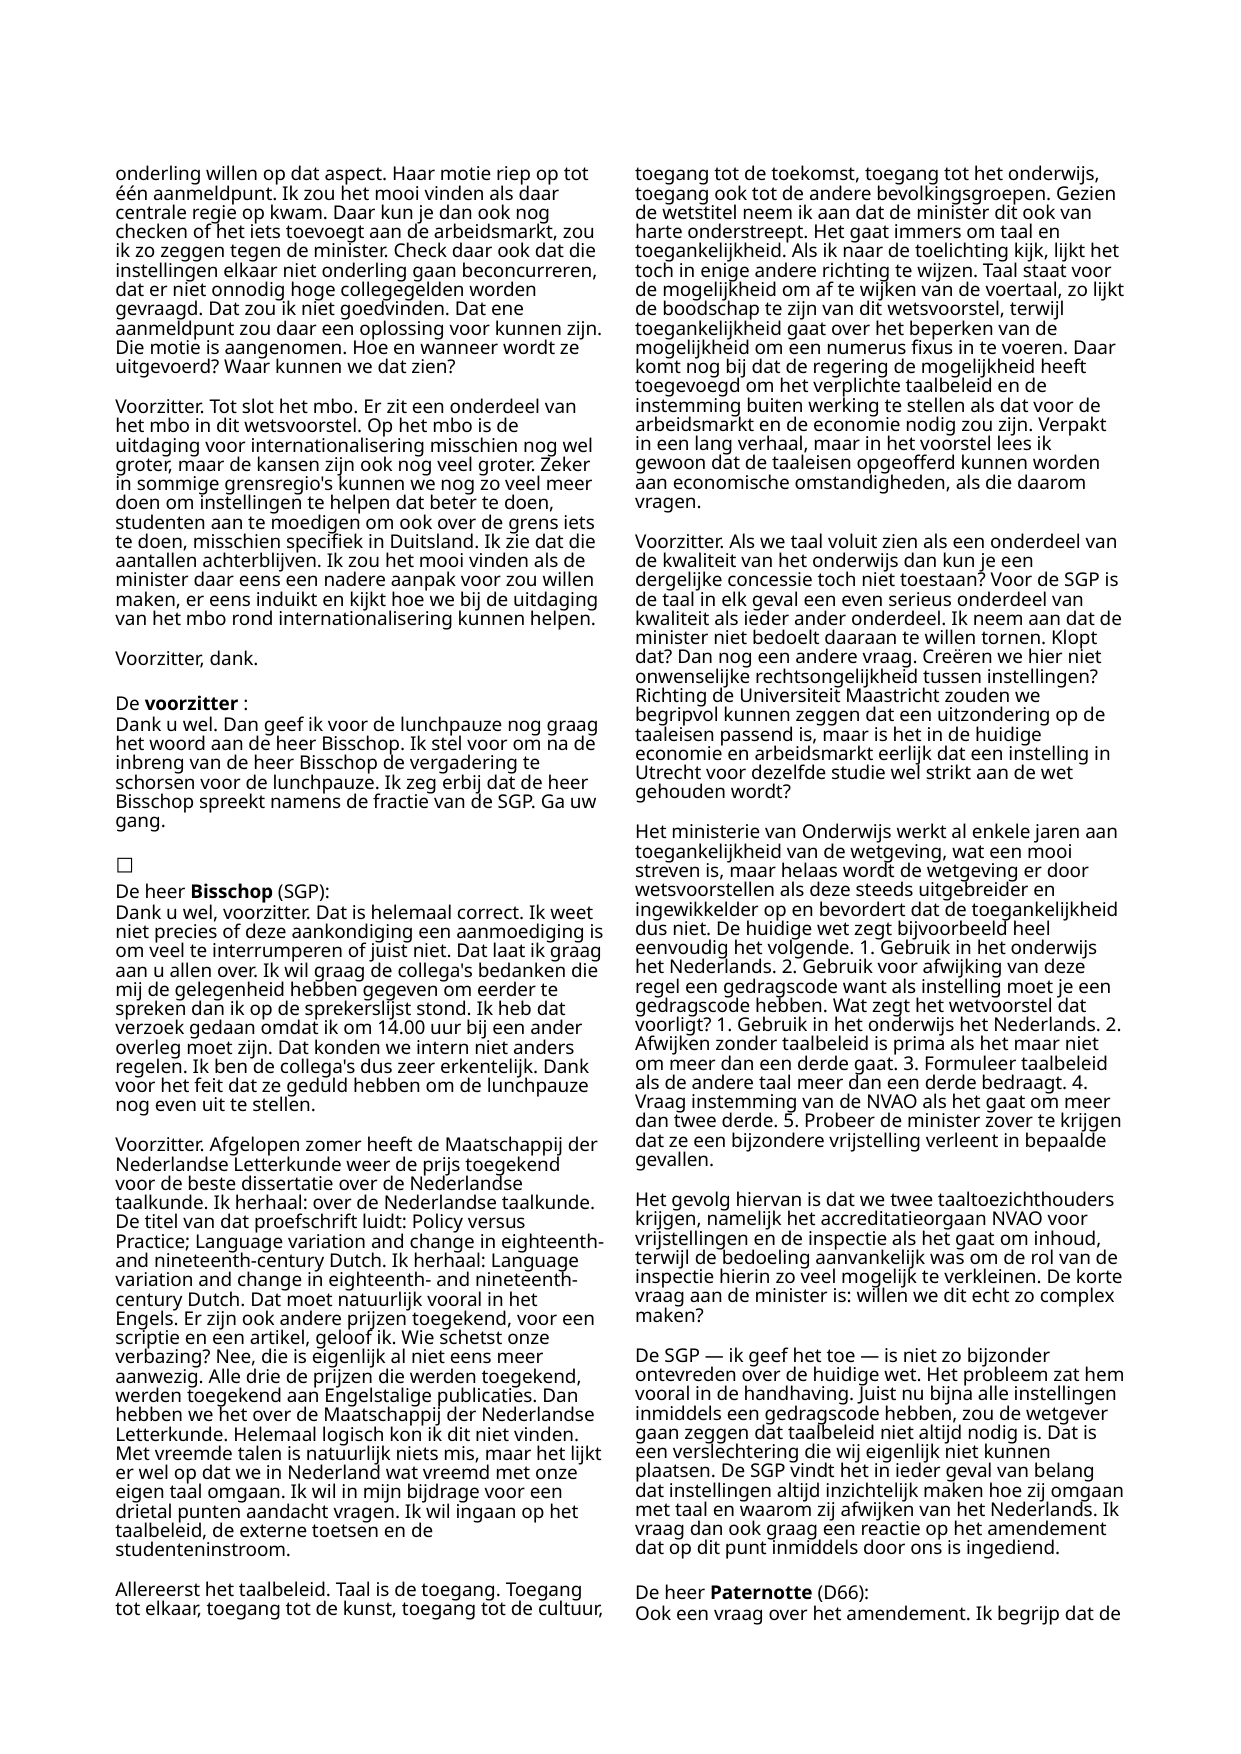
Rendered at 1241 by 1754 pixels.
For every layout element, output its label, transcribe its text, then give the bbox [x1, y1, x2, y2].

text ⬜ [115, 852, 605, 878]
text De heer Bisschop (SGP): [115, 878, 605, 904]
text De heer Paternotte (D66): [635, 1579, 1125, 1605]
text De SGP — ik geef het toe — is niet zo bijzonder ontevreden over de huidige wet. Het probleem zat hem vooral in de handhaving. Juist nu bijna alle instellingen inmiddels een gedragscode hebben, zou de wetgever gaan zeggen dat taalbeleid niet altijd nodig is. Dat is een verslechtering die wij eigenlijk niet kunnen plaatsen. De SGP vindt het in ieder geval van belang dat instellingen altijd inzichtelijk maken hoe zij omgaan met taal en waarom zij afwijken van het Nederlands. Ik vraag dan ook graag een reactie op het amendement dat op dit punt inmiddels door ons is ingediend. [635, 1347, 1125, 1559]
text Dank u wel, voorzitter. Dat is helemaal correct. Ik weet niet precies of deze aankondiging een aanmoediging is om veel te interrumperen of juist niet. Dat laat ik graag aan u allen over. Ik wil graag de collega's bedanken die mij de gelegenheid hebben gegeven om eerder te spreken dan ik op de sprekerslijst stond. Ik heb dat verzoek gedaan omdat ik om 14.00 uur bij een ander overleg moet zijn. Dat konden we intern niet anders regelen. Ik ben de collega's dus zeer erkentelijk. Dank voor het feit dat ze geduld hebben om de lunchpauze nog even uit te stellen. [115, 904, 605, 1116]
text Ook een vraag over het amendement. Ik begrijp dat de [635, 1605, 1125, 1624]
text Voorzitter, dank. [115, 650, 605, 669]
text toegang tot de toekomst, toegang tot het onderwijs, toegang ook tot de andere bevolkingsgroepen. Gezien de wetstitel neem ik aan dat de minister dit ook van harte onderstreept. Het gaat immers om taal en toegankelijkheid. Als ik naar de toelichting kijk, lijkt het toch in enige andere richting te wijzen. Taal staat voor de mogelijkheid om af te wijken van de voertaal, zo lijkt de boodschap te zijn van dit wetsvoorstel, terwijl toegankelijkheid gaat over het beperken van de mogelijkheid om een numerus fixus in te voeren. Daar komt nog bij dat de regering de mogelijkheid heeft toegevoegd om het verplichte taalbeleid en de instemming buiten werking te stellen als dat voor de arbeidsmarkt en de economie nodig zou zijn. Verpakt in een lang verhaal, maar in het voorstel lees ik gewoon dat de taaleisen opgeofferd kunnen worden aan economische omstandigheden, als die daarom vragen. [635, 165, 1125, 512]
text Voorzitter. Tot slot het mbo. Er zit een onderdeel van het mbo in dit wetsvoorstel. Op het mbo is de uitdaging voor internationalisering misschien nog wel groter, maar de kansen zijn ook nog veel groter. Zeker in sommige grensregio's kunnen we nog zo veel meer doen om instellingen te helpen dat beter te doen, studenten aan te moedigen om ook over de grens iets te doen, misschien specifiek in Duitsland. Ik zie dat die aantallen achterblijven. Ik zou het mooi vinden als de minister daar eens een nadere aanpak voor zou willen maken, er eens induikt en kijkt hoe we bij de uitdaging van het mbo rond internationalisering kunnen helpen. [115, 398, 605, 629]
text Het ministerie van Onderwijs werkt al enkele jaren aan toegankelijkheid van de wetgeving, wat een mooi streven is, maar helaas wordt de wetgeving er door wetsvoorstellen als deze steeds uitgebreider en ingewikkelder op en bevordert dat de toegankelijkheid dus niet. De huidige wet zegt bijvoorbeeld heel eenvoudig het volgende. 1. Gebruik in het onderwijs het Nederlands. 2. Gebruik voor afwijking van deze regel een gedragscode want als instelling moet je een gedragscode hebben. Wat zegt het wetvoorstel dat voorligt? 1. Gebruik in het onderwijs het Nederlands. 2. Afwijken zonder taalbeleid is prima als het maar niet om meer dan een derde gaat. 3. Formuleer taalbeleid als de andere taal meer dan een derde bedraagt. 4. Vraag instemming van de NVAO als het gaat om meer dan twee derde. 5. Probeer de minister zover te krijgen dat ze een bijzondere vrijstelling verleent in bepaalde gevallen. [635, 823, 1125, 1170]
text Het gevolg hiervan is dat we twee taaltoezichthouders krijgen, namelijk het accreditatieorgaan NVAO voor vrijstellingen en de inspectie als het gaat om inhoud, terwijl de bedoeling aanvankelijk was om de rol van de inspectie hierin zo veel mogelijk te verkleinen. De korte vraag aan de minister is: willen we dit echt zo complex maken? [635, 1191, 1125, 1326]
text onderling willen op dat aspect. Haar motie riep op tot één aanmeldpunt. Ik zou het mooi vinden als daar centrale regie op kwam. Daar kun je dan ook nog checken of het iets toevoegt aan de arbeidsmarkt, zou ik zo zeggen tegen de minister. Check daar ook dat die instellingen elkaar niet onderling gaan beconcurreren, dat er niet onnodig hoge collegegelden worden gevraagd. Dat zou ik niet goedvinden. Dat ene aanmeldpunt zou daar een oplossing voor kunnen zijn. Die motie is aangenomen. Hoe en wanneer wordt ze uitgevoerd? Waar kunnen we dat zien? [115, 165, 605, 377]
text Allereerst het taalbeleid. Taal is de toegang. Toegang tot elkaar, toegang tot de kunst, toegang tot de cultuur, [115, 1581, 605, 1620]
text Voorzitter. Afgelopen zomer heeft de Maatschappij der Nederlandse Letterkunde weer de prijs toegekend voor de beste dissertatie over de Nederlandse taalkunde. Ik herhaal: over de Nederlandse taalkunde. De titel van dat proefschrift luidt: Policy versus Practice; Language variation and change in eighteenth- and nineteenth-century Dutch. Ik herhaal: Language variation and change in eighteenth- and nineteenth-century Dutch. Dat moet natuurlijk vooral in het Engels. Er zijn ook andere prijzen toegekend, voor een scriptie en een artikel, geloof ik. Wie schetst onze verbazing? Nee, die is eigenlijk al niet eens meer aanwezig. Alle drie de prijzen die werden toegekend, werden toegekend aan Engelstalige publicaties. Dan hebben we het over de Maatschappij der Nederlandse Letterkunde. Helemaal logisch kon ik dit niet vinden. Met vreemde talen is natuurlijk niets mis, maar het lijkt er wel op dat we in Nederland wat vreemd met onze eigen taal omgaan. Ik wil in mijn bijdrage voor een drietal punten aandacht vragen. Ik wil ingaan op het taalbeleid, de externe toetsen en de studenteninstroom. [115, 1136, 605, 1560]
text Voorzitter. Als we taal voluit zien als een onderdeel van de kwaliteit van het onderwijs dan kun je een dergelijke concessie toch niet toestaan? Voor de SGP is de taal in elk geval een even serieus onderdeel van kwaliteit als ieder ander onderdeel. Ik neem aan dat de minister niet bedoelt daaraan te willen tornen. Klopt dat? Dan nog een andere vraag. Creëren we hier niet onwenselijke rechtsongelijkheid tussen instellingen? Richting de Universiteit Maastricht zouden we begripvol kunnen zeggen dat een uitzondering op de taaleisen passend is, maar is het in de huidige economie en arbeidsmarkt eerlijk dat een instelling in Utrecht voor dezelfde studie wel strikt aan de wet gehouden wordt? [635, 533, 1125, 803]
text Dank u wel. Dan geef ik voor de lunchpauze nog graag het woord aan de heer Bisschop. Ik stel voor om na de inbreng van de heer Bisschop de vergadering te schorsen voor de lunchpauze. Ik zeg erbij dat de heer Bisschop spreekt namens de fractie van de SGP. Ga uw gang. [115, 716, 605, 831]
text De voorzitter : [115, 690, 605, 716]
